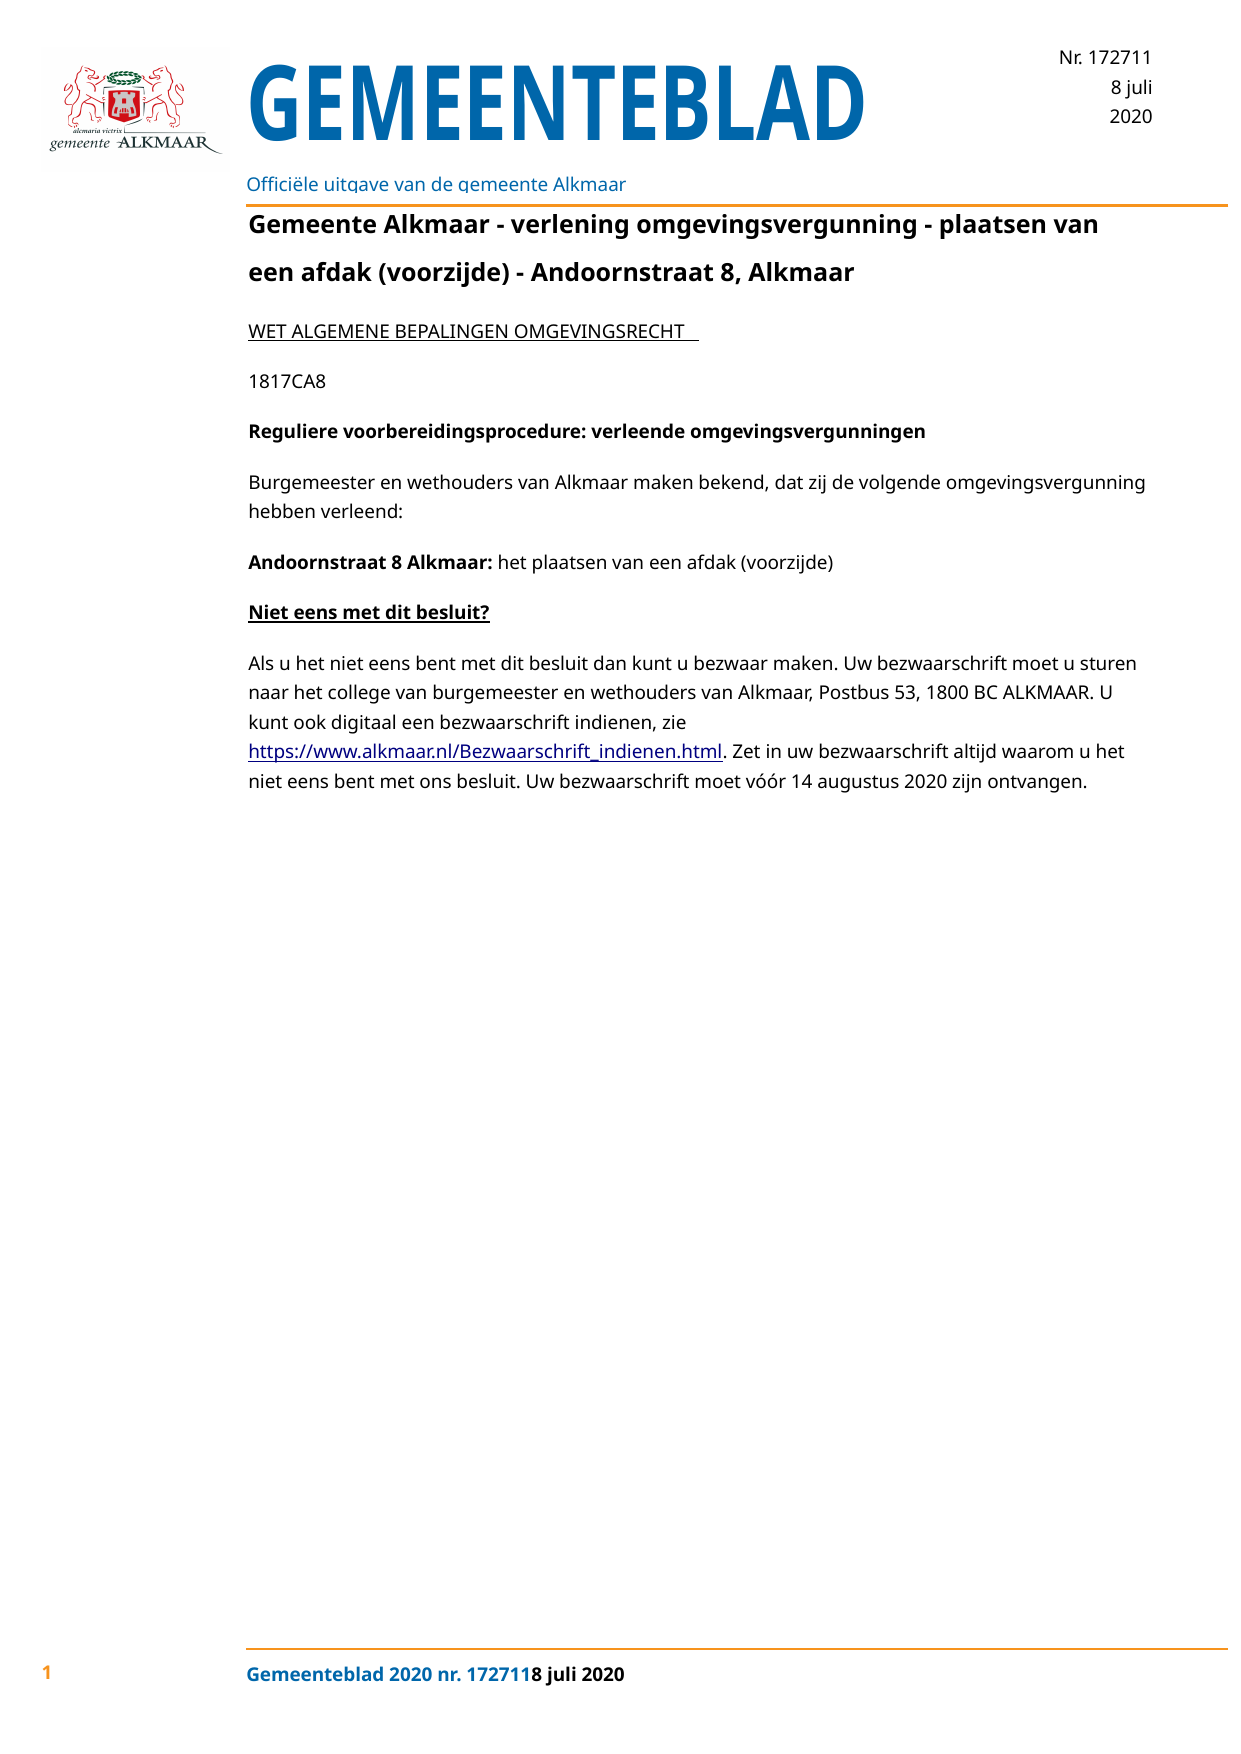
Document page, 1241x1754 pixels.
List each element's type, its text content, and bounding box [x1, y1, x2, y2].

text Andoornstraat 8 Alkmaar: het plaatsen van een afdak (voorzijde) [248, 549, 1152, 575]
text Gemeente Alkmaar - verlening omgevingsvergunning - plaatsen van een afdak (voorzijde) - Andoornstraat 8, Alkmaar [248, 207, 1152, 288]
text Als u het niet eens bent met dit besluit dan kunt u bezwaar maken. Uw bezwaarschrift moet u sturen naar het college van burgemeester en wethouders van Alkmaar, Postbus 53, 1800 BC ALKMAAR. U kunt ook digitaal een bezwaarschrift indienen, zie https://www.alkmaar.nl/Bezwaarschrift_indienen.html. Zet in uw bezwaarschrift altijd waarom u het niet eens bent met ons besluit. Uw bezwaarschrift moet vóór 14 augustus 2020 zijn ontvangen. [248, 650, 1152, 794]
text 1817CA8 [248, 368, 1152, 394]
text Niet eens met dit besluit? [248, 599, 1152, 625]
text WET ALGEMENE BEPALINGEN OMGEVINGSRECHT [248, 318, 1152, 344]
text Burgemeester en wethouders van Alkmaar maken bekend, dat zij de volgende omgevingsvergunning hebben verleend: [248, 469, 1152, 524]
text Reguliere voorbereidingsprocedure: verleende omgevingsvergunningen [248, 419, 1152, 444]
picture [41, 47, 231, 172]
